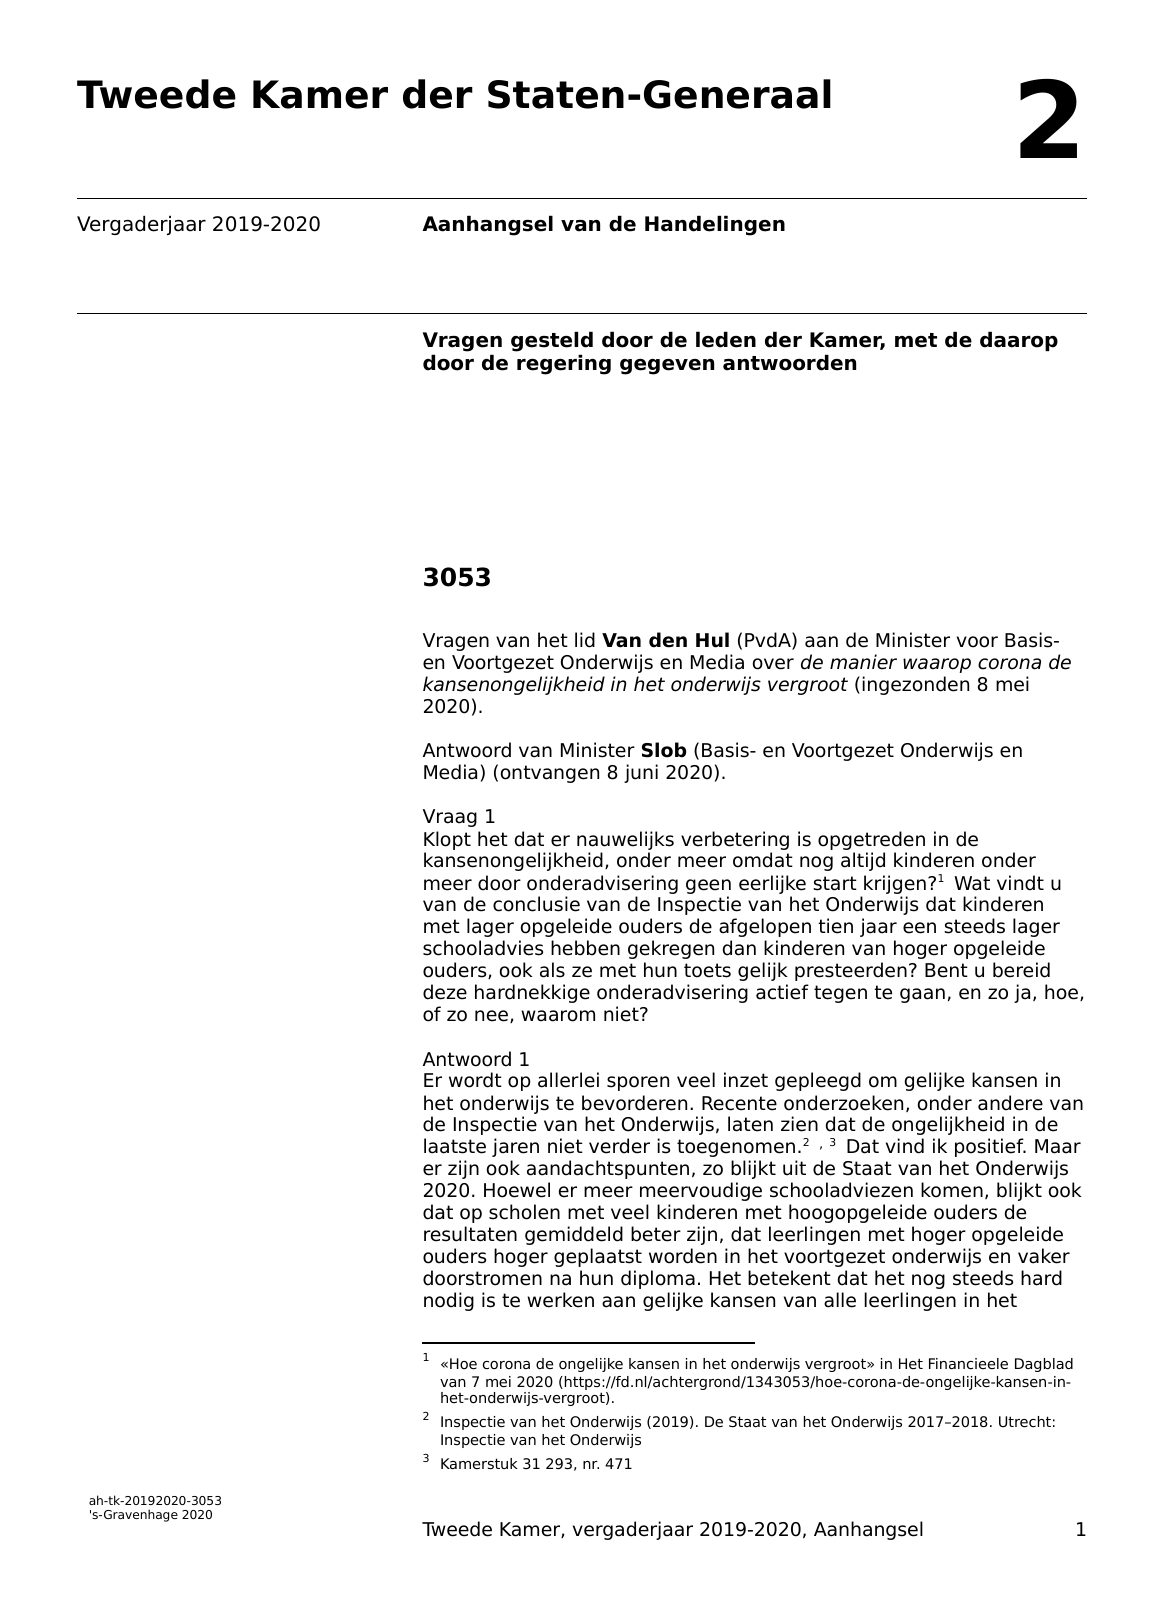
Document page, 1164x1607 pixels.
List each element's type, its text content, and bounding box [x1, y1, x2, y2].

text Er wordt op allerlei sporen veel inzet gepleegd om gelijke kansen in het onderwijs te bevorderen. Recente onderzoeken, onder andere van de Inspectie van het Onderwijs, laten zien dat de ongelijkheid in de laatste jaren niet verder is toegenomen. , Dat vind ik positief. Maar er zijn ook aandachtspunten, zo blijkt uit de Staat van het Onderwijs 2020. Hoewel er meer meervoudige schooladviezen komen, blijkt ook dat op scholen met veel kinderen met hoogopgeleide ouders de resultaten gemiddeld beter zijn, dat leerlingen met hoger opgeleide ouders hoger geplaatst worden in het voortgezet onderwijs en vaker doorstromen na hun diploma. Het betekent dat het nog steeds hard nodig is te werken aan gelijke kansen van alle leerlingen in het [422, 1070, 1087, 1312]
text Klopt het dat er nauwelijks verbetering is opgetreden in de kansenongelijkheid, onder meer omdat nog altijd kinderen onder meer door onderadvisering geen eerlijke start krijgen? Wat vindt u van de conclusie van de Inspectie van het Onderwijs dat kinderen met lager opgeleide ouders de afgelopen tien jaar een steeds lager schooladvies hebben gekregen dan kinderen van hoger opgeleide ouders, ook als ze met hun toets gelijk presteerden? Bent u bereid deze hardnekkige onderadvisering actief tegen te gaan, en zo ja, hoe, of zo nee, waarom niet? [422, 828, 1087, 1026]
text Vraag 1 [422, 806, 1087, 828]
text 's-Gravenhage 2020 [88, 1508, 323, 1522]
table_cell [77, 314, 422, 375]
text ah-tk-20192020-3053 [88, 1494, 323, 1508]
table_header 2 [886, 59, 1087, 198]
text Antwoord 1 [422, 1048, 1087, 1070]
text Inspectie van het Onderwijs (2019). De Staat van het Onderwijs 2017–2018. Utrecht: Inspectie van het Onderwijs [422, 1410, 1087, 1449]
text 3053 [422, 563, 1087, 592]
table_cell Aanhangsel van de Handelingen [422, 199, 1087, 313]
table_cell Vragen gesteld door de leden der Kamer, met de daarop door de regering gegeven antwoorden [422, 314, 1087, 375]
text Vragen van het lid Van den Hul (PvdA) aan de Minister voor Basis- en Voortgezet Onderwijs en Media over de manier waarop corona de kansenongelijkheid in het onderwijs vergroot (ingezonden 8 mei 2020). [422, 630, 1087, 718]
text Kamerstuk 31 293, nr. 471 [422, 1452, 1087, 1474]
text «Hoe corona de ongelijke kansen in het onderwijs vergroot» in Het Financieele Dagblad van 7 mei 2020 (https://fd.nl/achtergrond/1343053/hoe-corona-de-ongelijke-kansen-in-het-onderwijs-vergroot). [422, 1352, 1087, 1407]
table_cell Vergaderjaar 2019-2020 [77, 199, 422, 313]
text Antwoord van Minister Slob (Basis- en Voortgezet Onderwijs en Media) (ontvangen 8 juni 2020). [422, 740, 1087, 784]
table_header Tweede Kamer der Staten-Generaal [77, 59, 886, 198]
